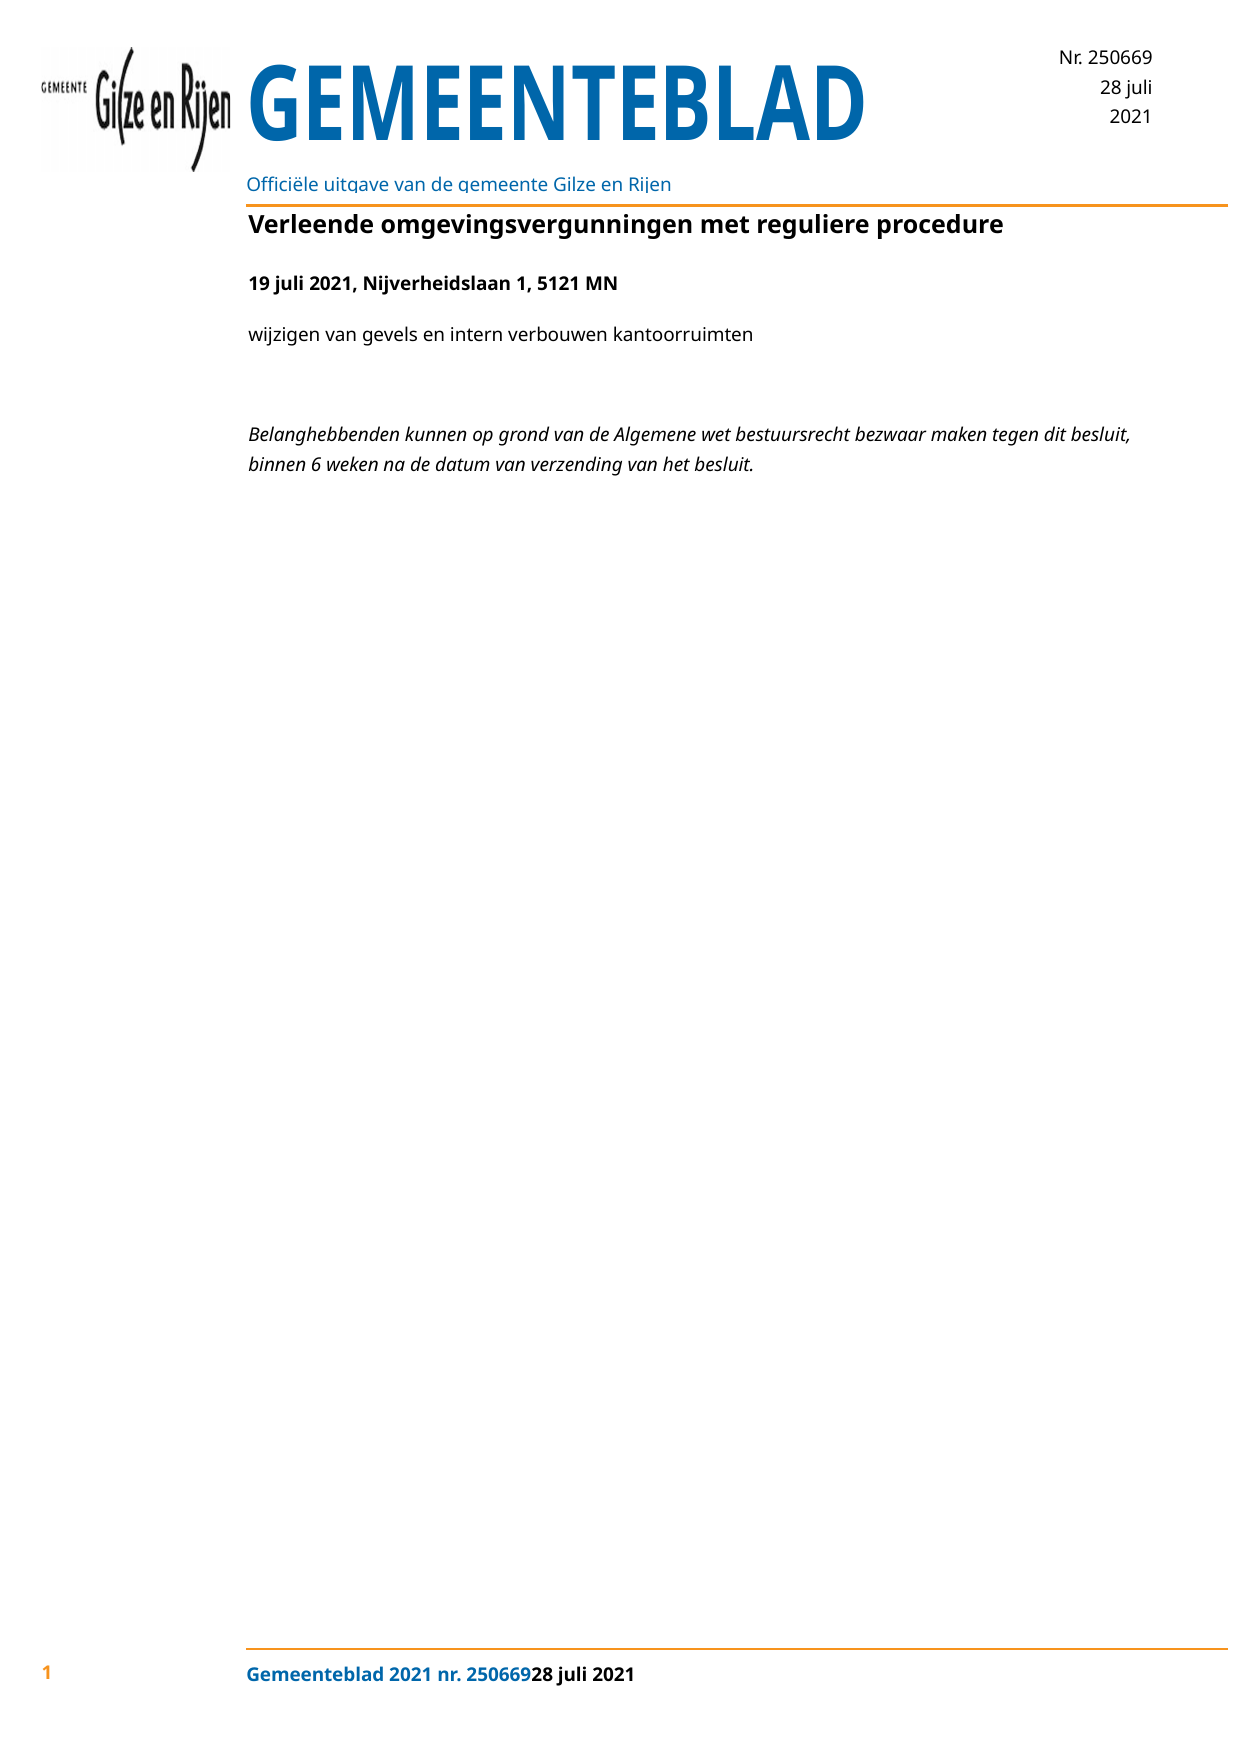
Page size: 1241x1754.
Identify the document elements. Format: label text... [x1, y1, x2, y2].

text 19 juli 2021, Nijverheidslaan 1, 5121 MN [248, 270, 1152, 296]
text wijzigen van gevels en intern verbouwen kantoorruimten [248, 321, 1152, 346]
picture [41, 47, 231, 172]
text Verleende omgevingsvergunningen met reguliere procedure [248, 207, 1152, 241]
text Belanghebbenden kunnen op grond van de Algemene wet bestuursrecht bezwaar maken tegen dit besluit, binnen 6 weken na de datum van verzending van het besluit. [248, 422, 1152, 477]
